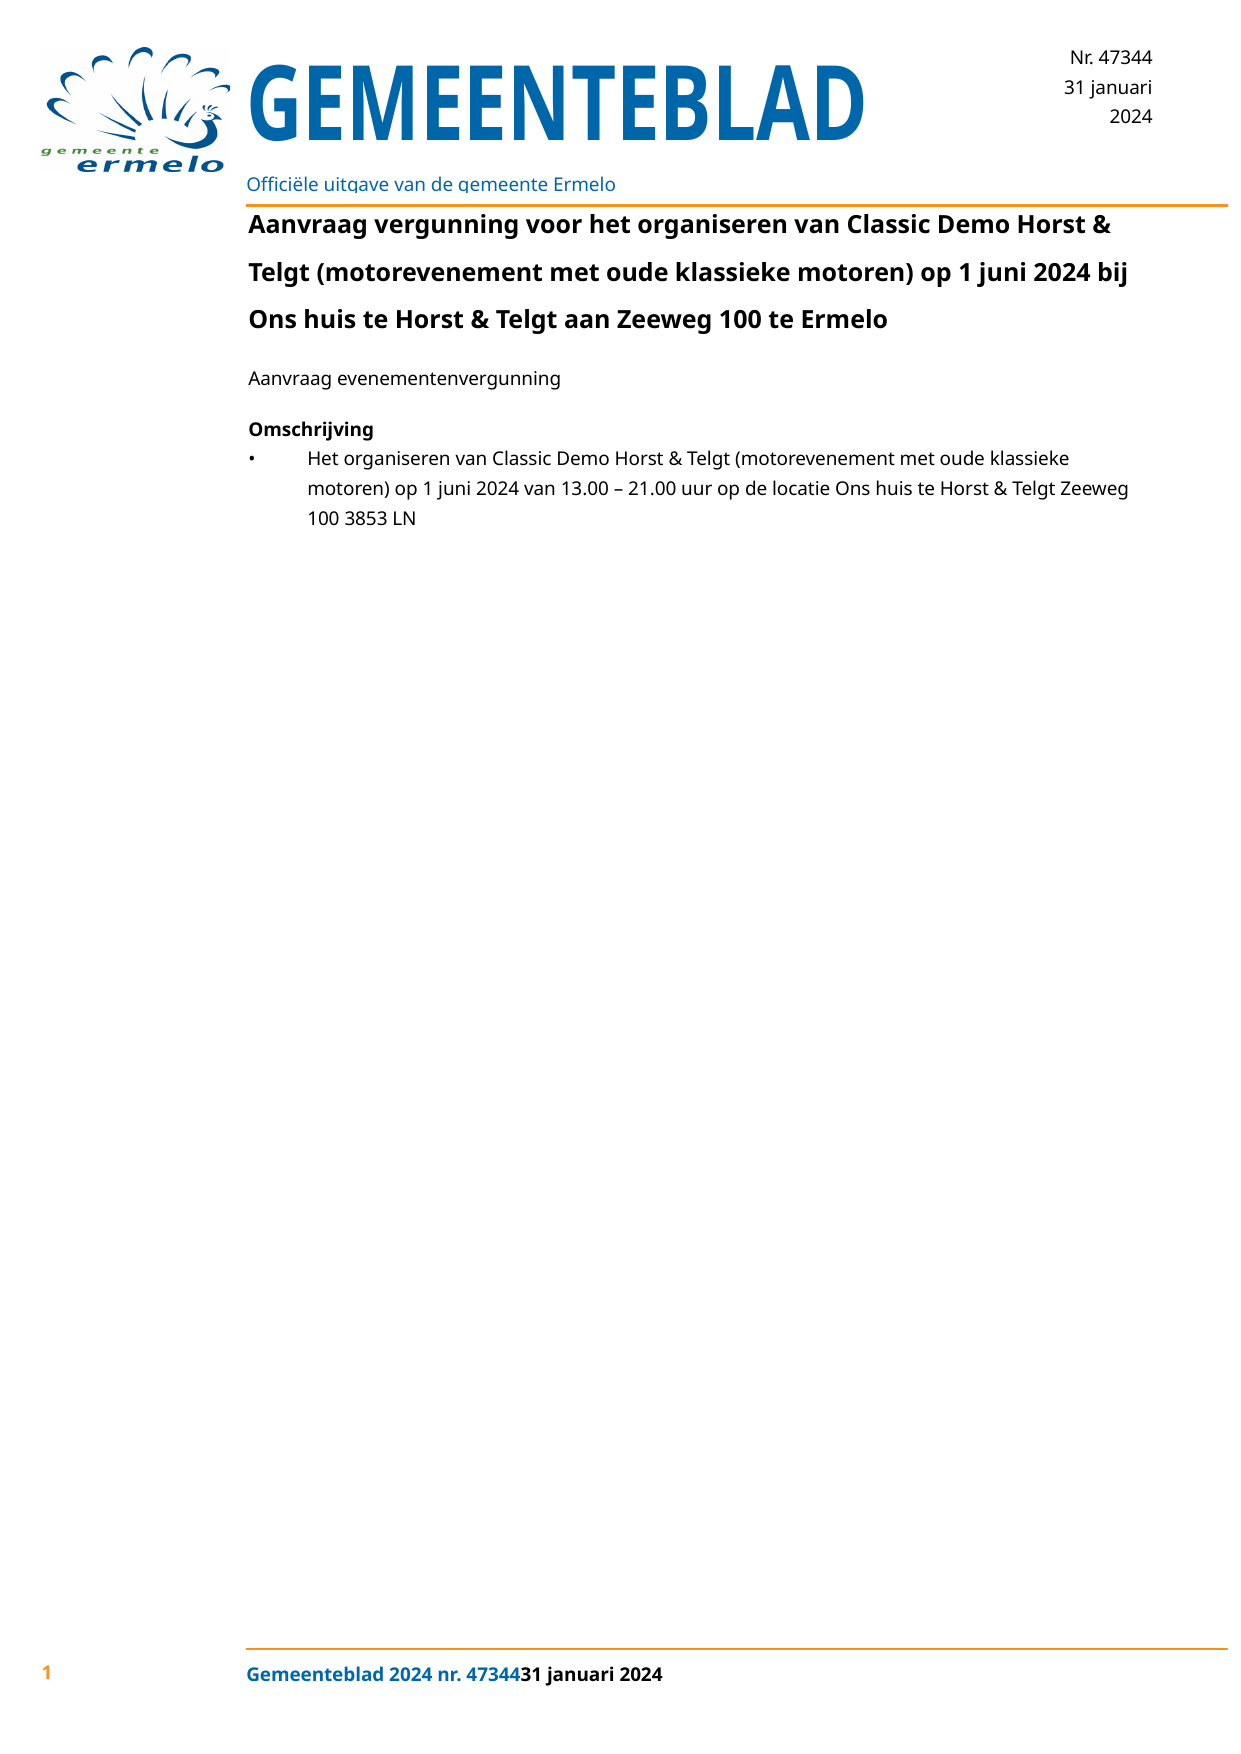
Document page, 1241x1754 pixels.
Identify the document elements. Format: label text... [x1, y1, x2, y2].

picture [41, 47, 231, 172]
text Omschrijving [248, 416, 1152, 442]
list Het organiseren van Classic Demo Horst & Telgt (motorevenement met oude klassieke motoren) op 1 juni 2024 van 13.00 – 21.00 uur op de locatie Ons huis te Horst & Telgt Zeeweg 100 3853 LN [248, 446, 1152, 530]
text Aanvraag evenementenvergunning [248, 366, 1152, 391]
text Aanvraag vergunning voor het organiseren van Classic Demo Horst & Telgt (motorevenement met oude klassieke motoren) op 1 juni 2024 bij Ons huis te Horst & Telgt aan Zeeweg 100 te Ermelo [248, 207, 1152, 336]
